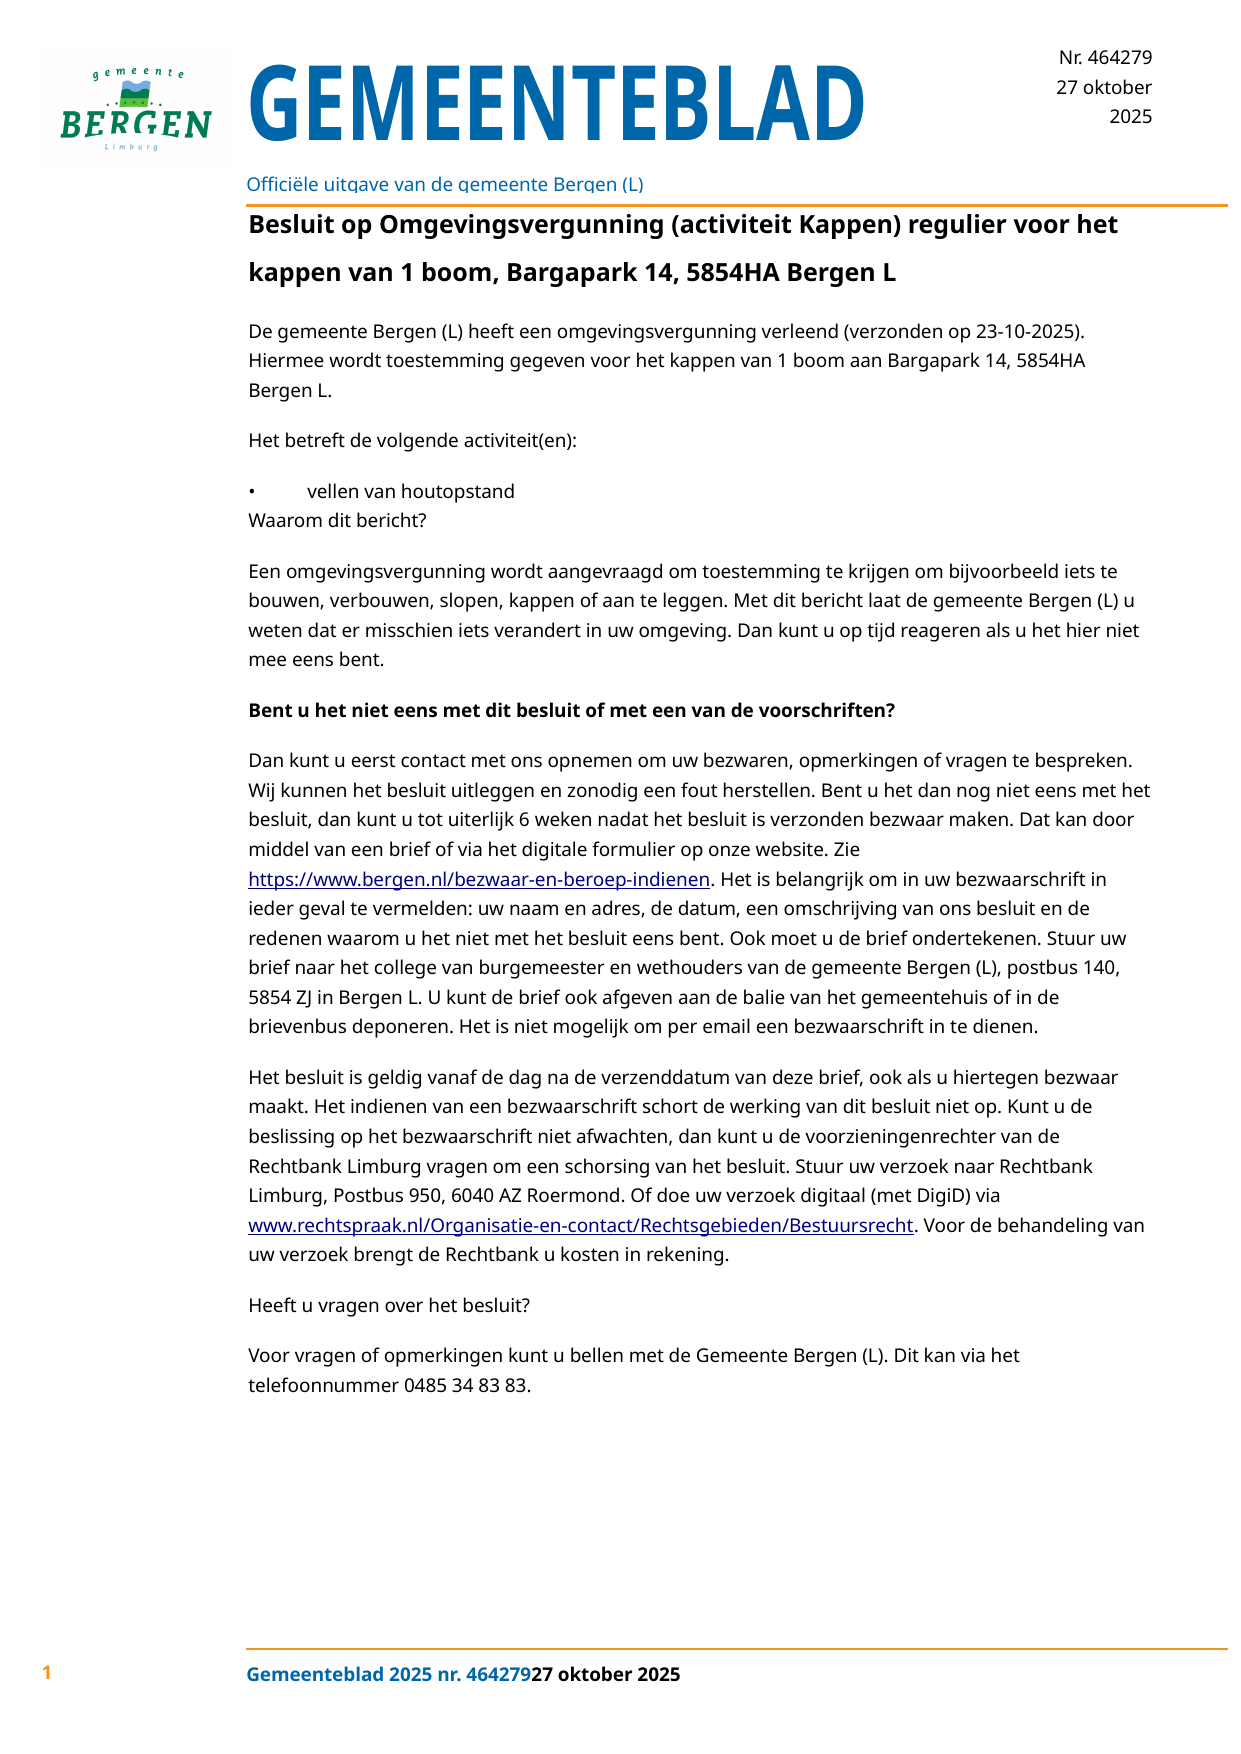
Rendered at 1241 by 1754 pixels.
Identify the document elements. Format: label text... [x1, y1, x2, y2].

text Bent u het niet eens met dit besluit of met een van de voorschriften? [248, 697, 1152, 723]
text Voor vragen of opmerkingen kunt u bellen met de Gemeente Bergen (L). Dit kan via het telefoonnummer 0485 34 83 83. [248, 1342, 1152, 1398]
text Het besluit is geldig vanaf de dag na de verzenddatum van deze brief, ook als u hiertegen bezwaar maakt. Het indienen van een bezwaarschrift schort de werking van dit besluit niet op. Kunt u de beslissing op het bezwaarschrift niet afwachten, dan kunt u de voorzieningenrechter van de Rechtbank Limburg vragen om een schorsing van het besluit. Stuur uw verzoek naar Rechtbank Limburg, Postbus 950, 6040 AZ Roermond. Of doe uw verzoek digitaal (met DigiD) via www.rechtspraak.nl/Organisatie-en-contact/Rechtsgebieden/Bestuursrecht. Voor de behandeling van uw verzoek brengt de Rechtbank u kosten in rekening. [248, 1064, 1152, 1267]
text Waarom dit bericht? [248, 507, 1152, 533]
picture [41, 47, 231, 172]
text Heeft u vragen over het besluit? [248, 1292, 1152, 1318]
text Het betreft de volgende activiteit(en): [248, 427, 1152, 453]
text De gemeente Bergen (L) heeft een omgevingsvergunning verleend (verzonden op 23-10-2025). Hiermee wordt toestemming gegeven voor het kappen van 1 boom aan Bargapark 14, 5854HA Bergen L. [248, 318, 1152, 403]
text Dan kunt u eerst contact met ons opnemen om uw bezwaren, opmerkingen of vragen te bespreken. Wij kunnen het besluit uitleggen en zonodig een fout herstellen. Bent u het dan nog niet eens met het besluit, dan kunt u tot uiterlijk 6 weken nadat het besluit is verzonden bezwaar maken. Dat kan door middel van een brief of via het digitale formulier op onze website. Zie https://www.bergen.nl/bezwaar-en-beroep-indienen. Het is belangrijk om in uw bezwaarschrift in ieder geval te vermelden: uw naam en adres, de datum, een omschrijving van ons besluit en de redenen waarom u het niet met het besluit eens bent. Ook moet u de brief ondertekenen. Stuur uw brief naar het college van burgemeester en wethouders van de gemeente Bergen (L), postbus 140, 5854 ZJ in Bergen L. U kunt de brief ook afgeven aan de balie van het gemeentehuis of in de brievenbus deponeren. Het is niet mogelijk om per email een bezwaarschrift in te dienen. [248, 747, 1152, 1039]
text Besluit op Omgevingsvergunning (activiteit Kappen) regulier voor het kappen van 1 boom, Bargapark 14, 5854HA Bergen L [248, 207, 1152, 288]
list vellen van houtopstand [248, 478, 1152, 504]
text Een omgevingsvergunning wordt aangevraagd om toestemming te krijgen om bijvoorbeeld iets te bouwen, verbouwen, slopen, kappen of aan te leggen. Met dit bericht laat de gemeente Bergen (L) u weten dat er misschien iets verandert in uw omgeving. Dan kunt u op tijd reageren als u het hier niet mee eens bent. [248, 558, 1152, 672]
